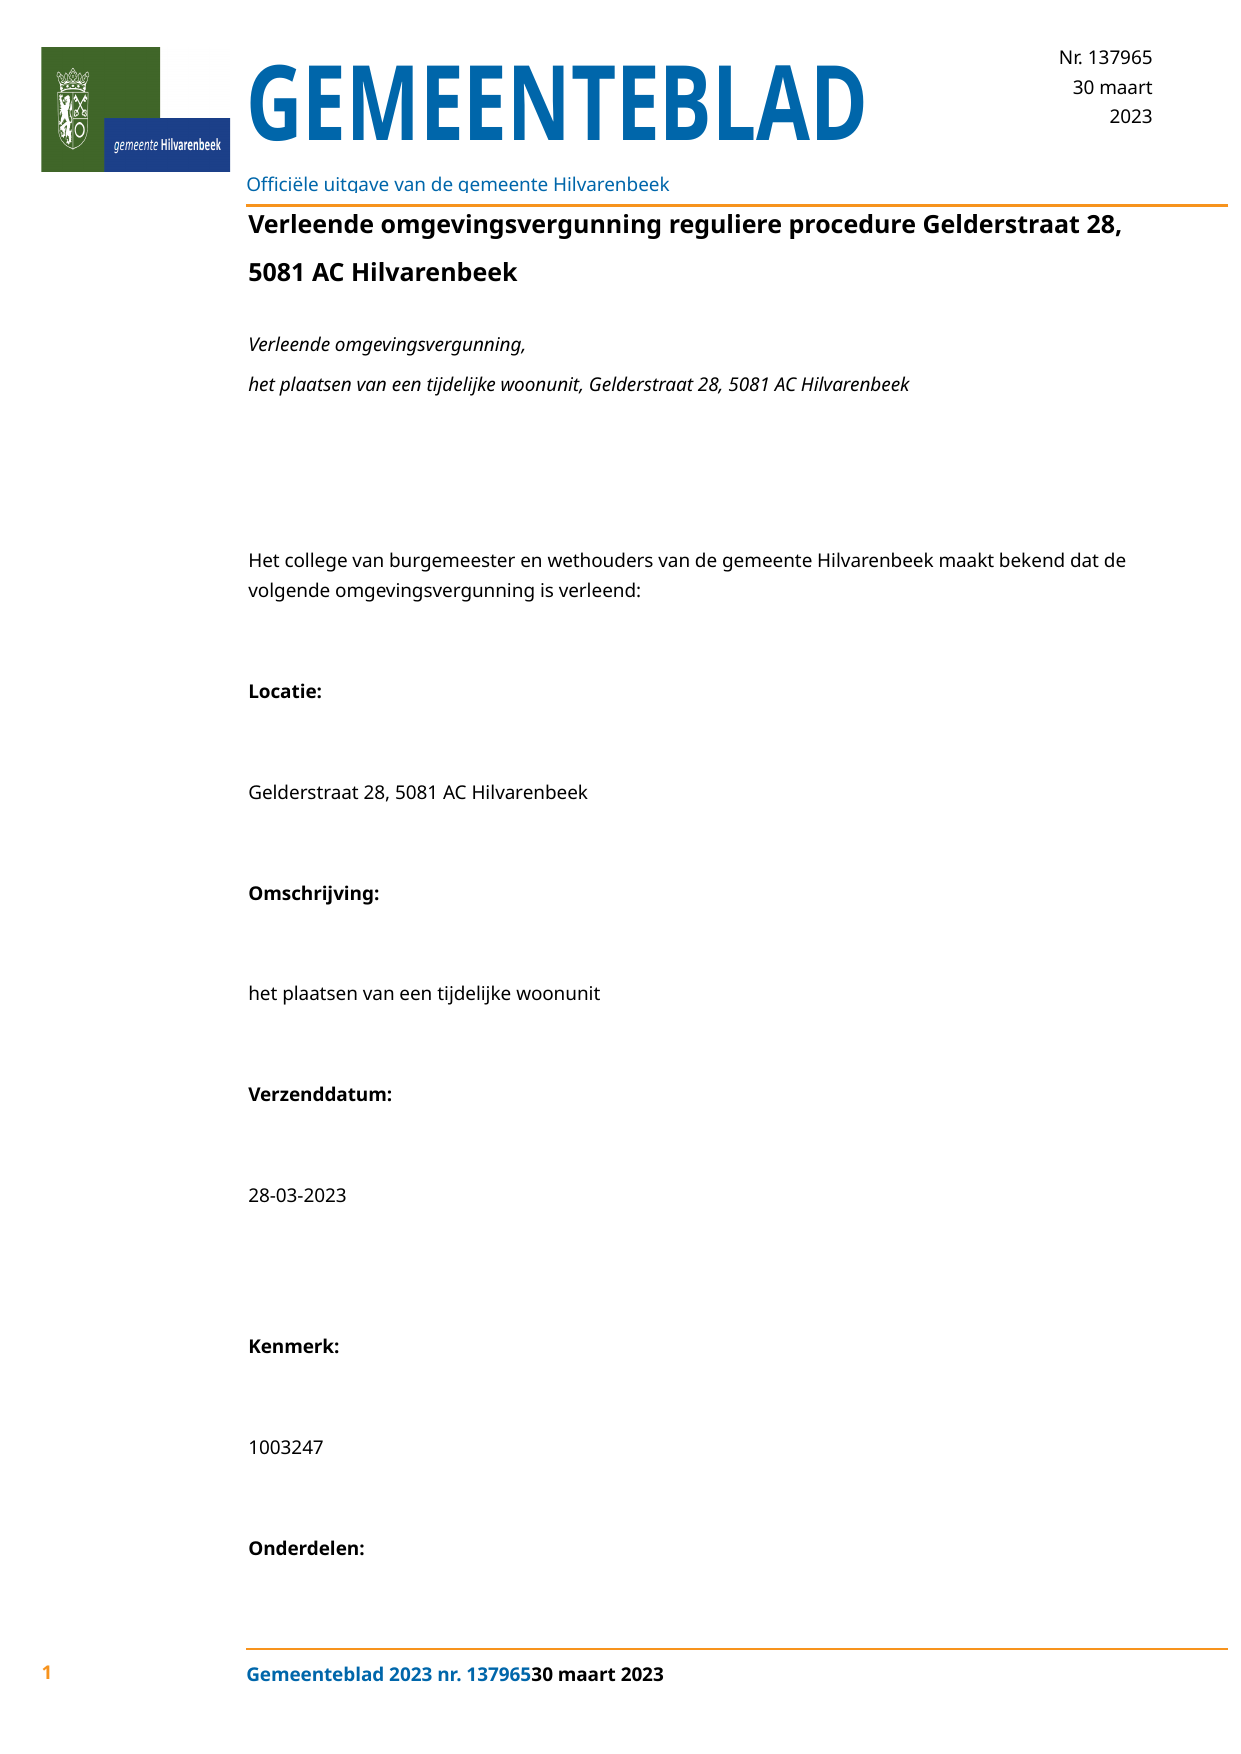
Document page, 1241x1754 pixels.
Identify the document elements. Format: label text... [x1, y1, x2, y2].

text Omschrijving: [248, 880, 1152, 906]
text het plaatsen van een tijdelijke woonunit [248, 981, 1152, 1006]
text Gelderstraat 28, 5081 AC Hilvarenbeek [248, 779, 1152, 805]
text 1003247 [248, 1434, 1152, 1460]
picture [41, 47, 231, 172]
text Locatie: [248, 678, 1152, 704]
text het plaatsen van een tijdelijke woonunit, Gelderstraat 28, 5081 AC Hilvarenbeek [248, 371, 1152, 396]
text Onderdelen: [248, 1535, 1152, 1561]
text Verzenddatum: [248, 1081, 1152, 1107]
text Verleende omgevingsvergunning reguliere procedure Gelderstraat 28, 5081 AC Hilvarenbeek [248, 207, 1152, 288]
text Kenmerk: [248, 1333, 1152, 1359]
text Verleende omgevingsvergunning, [248, 331, 1152, 357]
text Het college van burgemeester en wethouders van de gemeente Hilvarenbeek maakt bekend dat de volgende omgevingsvergunning is verleend: [248, 548, 1152, 603]
text 28-03-2023 [248, 1182, 1152, 1208]
